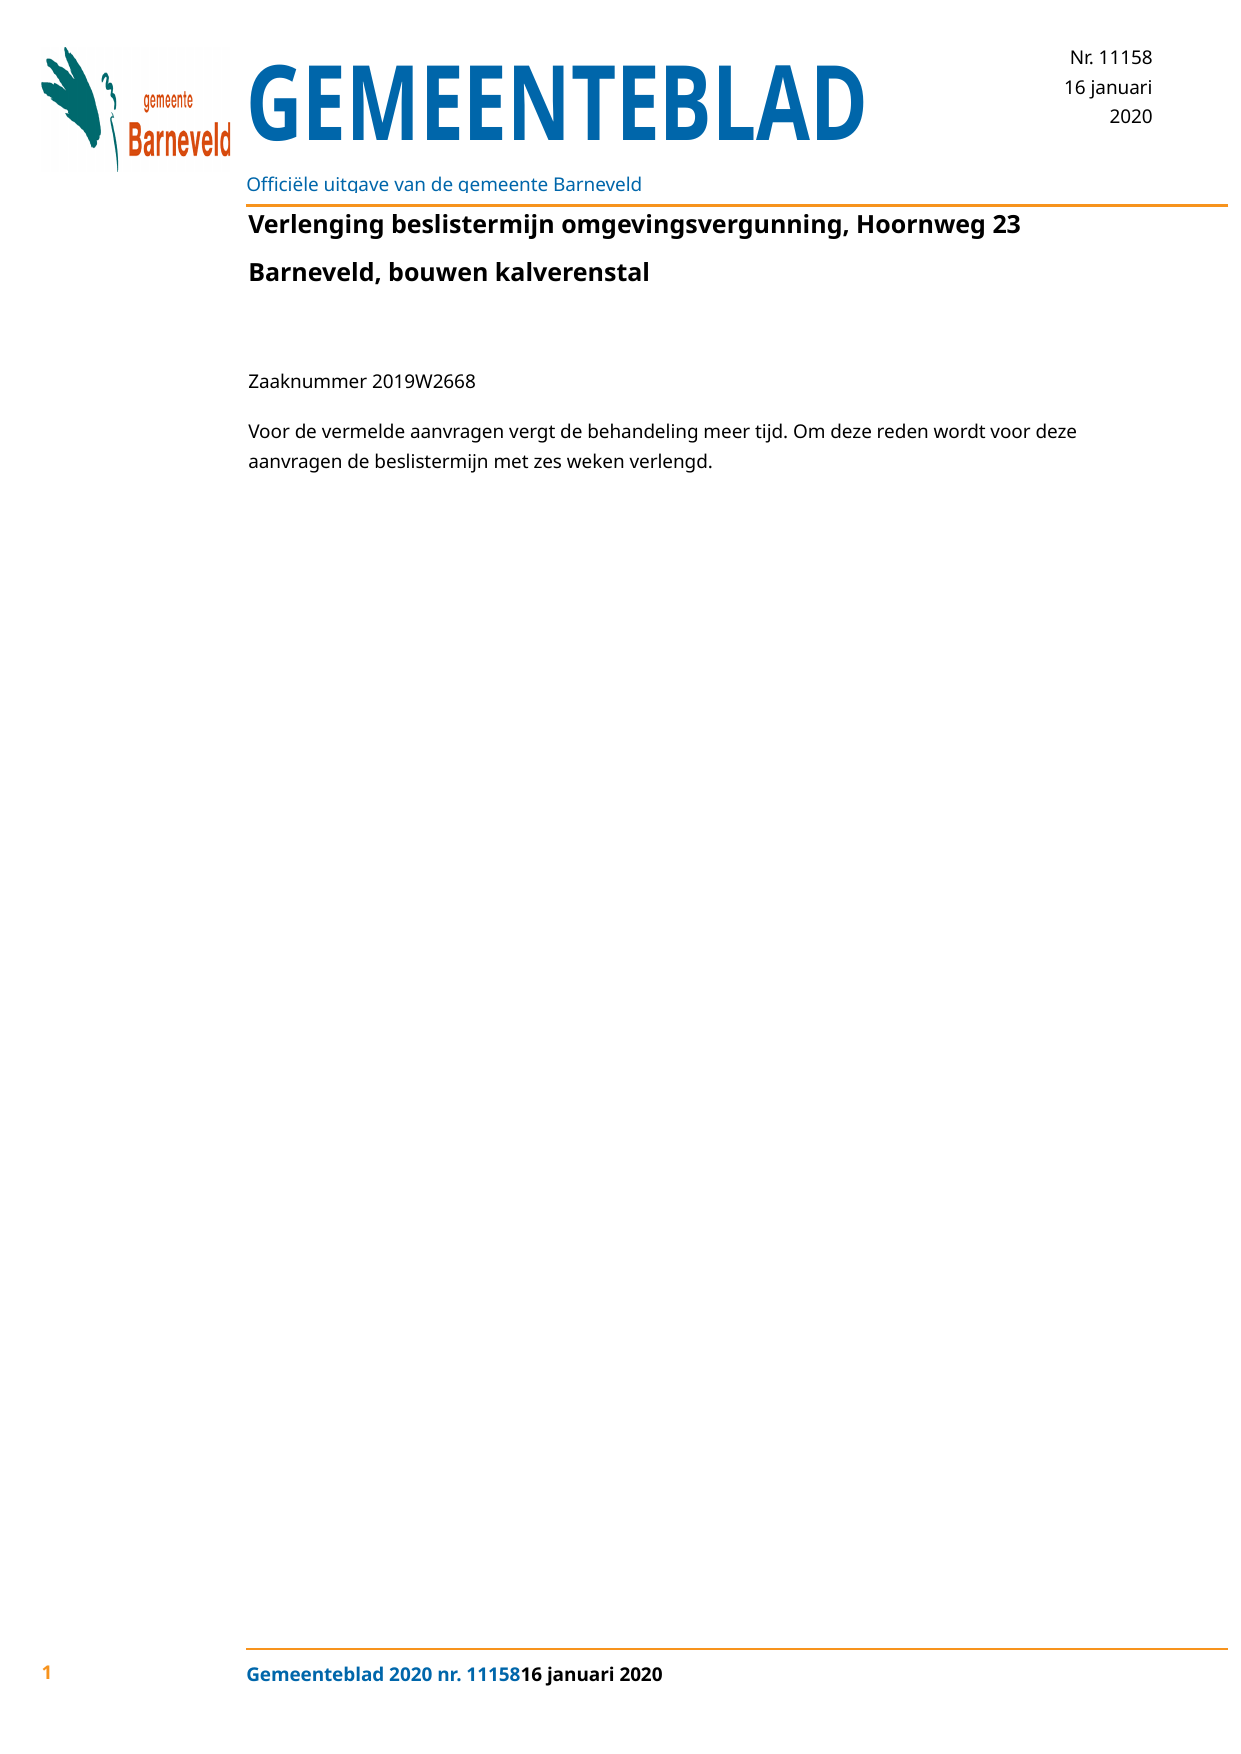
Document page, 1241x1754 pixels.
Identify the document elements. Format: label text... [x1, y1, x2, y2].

picture [41, 47, 231, 172]
text Zaaknummer 2019W2668 [248, 368, 1152, 394]
text Voor de vermelde aanvragen vergt de behandeling meer tijd. Om deze reden wordt voor deze aanvragen de beslistermijn met zes weken verlengd. [248, 419, 1152, 474]
text Verlenging beslistermijn omgevingsvergunning, Hoornweg 23 Barneveld, bouwen kalverenstal [248, 207, 1152, 288]
